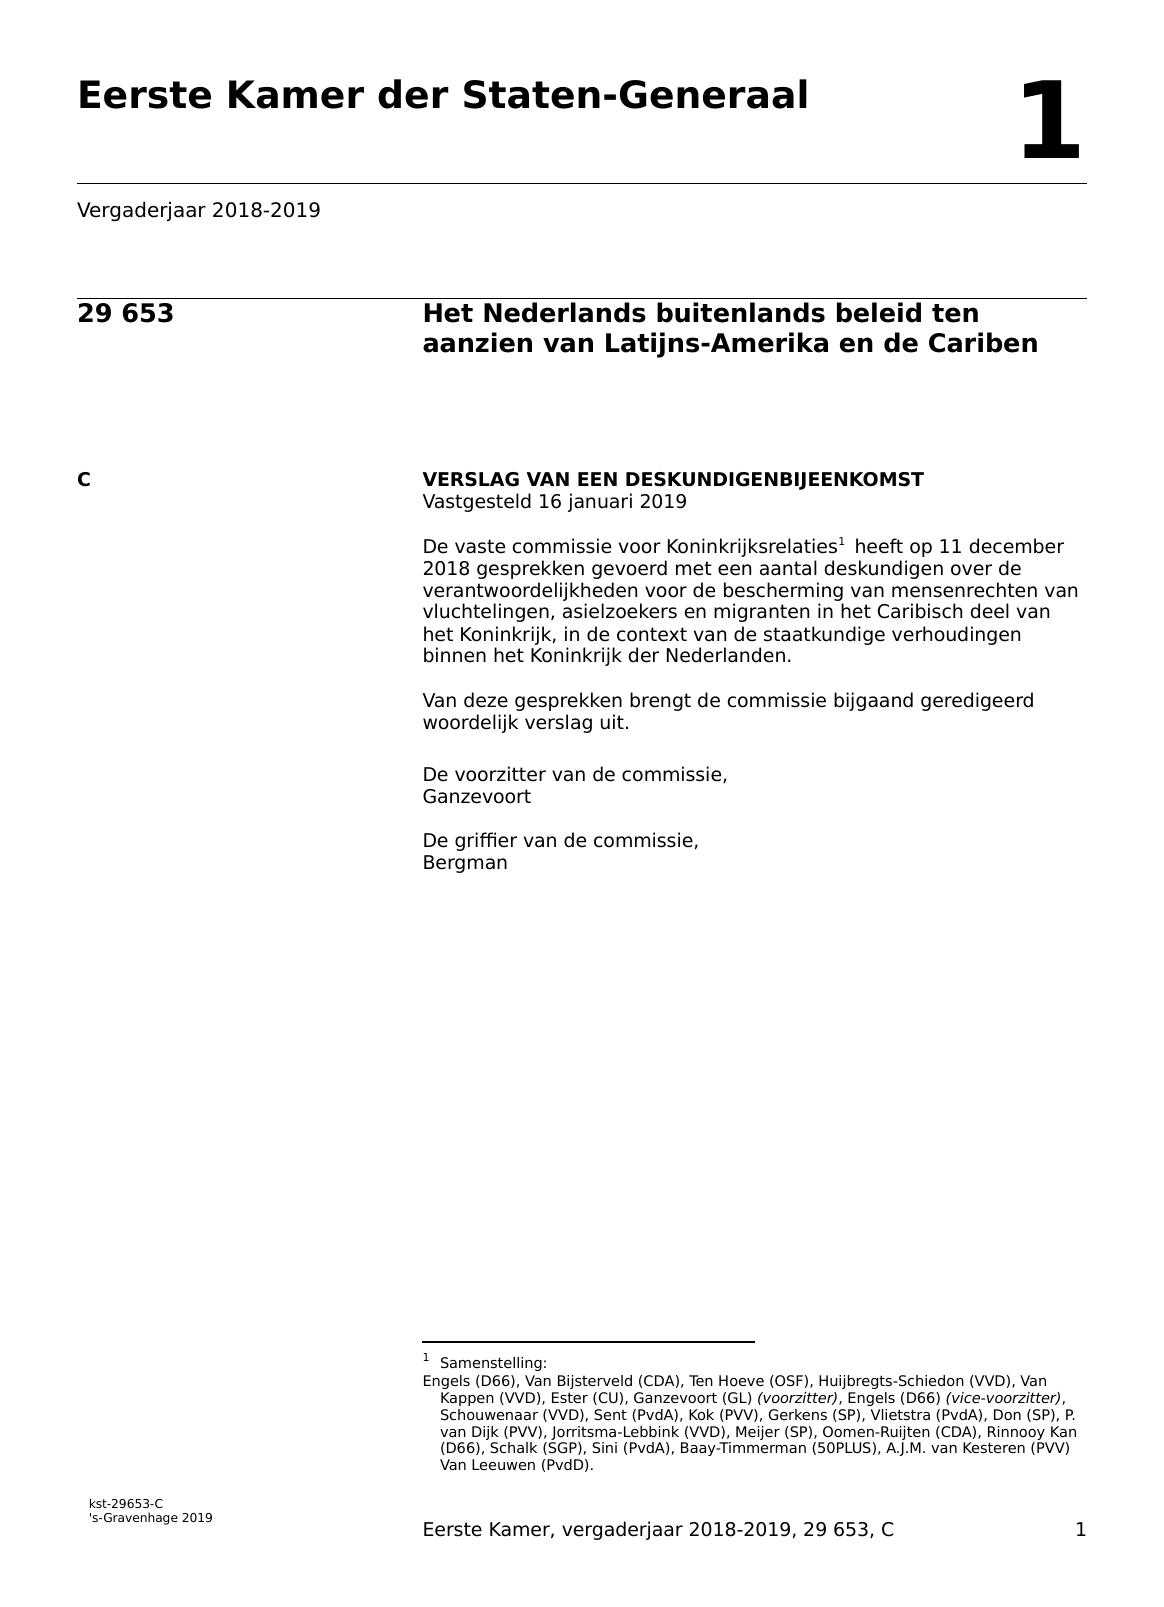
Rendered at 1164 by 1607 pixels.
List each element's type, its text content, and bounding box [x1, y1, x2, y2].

table_cell Vergaderjaar 2018-2019 [77, 184, 1087, 298]
text kst-29653-C [88, 1497, 323, 1511]
text De vaste commissie voor Koninkrijksrelaties heeft op 11 december 2018 gesprekken gevoerd met een aantal deskundigen over de verantwoordelijkheden voor de bescherming van mensenrechten van vluchtelingen, asielzoekers en migranten in het Caribisch deel van het Koninkrijk, in de context van de staatkundige verhoudingen binnen het Koninkrijk der Nederlanden. [422, 536, 1087, 667]
text De griffier van de commissie, Bergman [422, 830, 1087, 874]
text Vastgesteld 16 januari 2019 [422, 491, 1087, 513]
text De voorzitter van de commissie, Ganzevoort [422, 763, 1087, 807]
text Samenstelling: [422, 1351, 1087, 1373]
text Van deze gesprekken brengt de commissie bijgaand geredigeerd woordelijk verslag uit. [422, 689, 1087, 733]
table_header 1 [886, 59, 1087, 183]
subtitle 29 653 Het Nederlands buitenlands beleid ten aanzien van Latijns-Amerika en de Cariben [77, 299, 1087, 358]
text 's-Gravenhage 2019 [88, 1511, 323, 1525]
subtitle C VERSLAG VAN EEN DESKUNDIGENBIJEENKOMST [77, 469, 1087, 491]
table_header Eerste Kamer der Staten-Generaal [77, 59, 886, 183]
text Engels (D66), Van Bijsterveld (CDA), Ten Hoeve (OSF), Huijbregts-Schiedon (VVD), Van Kappen (VVD), Ester (CU), Ganzevoort (GL) (voorzitter), Engels (D66) (vice-voorzitter), Schouwenaar (VVD), Sent (PvdA), Kok (PVV), Gerkens (SP), Vlietstra (PvdA), Don (SP), P. van Dijk (PVV), Jorritsma-Lebbink (VVD), Meijer (SP), Oomen-Ruijten (CDA), Rinnooy Kan (D66), Schalk (SGP), Sini (PvdA), Baay-Timmerman (50PLUS), A.J.M. van Kesteren (PVV) Van Leeuwen (PvdD). [422, 1373, 1087, 1474]
